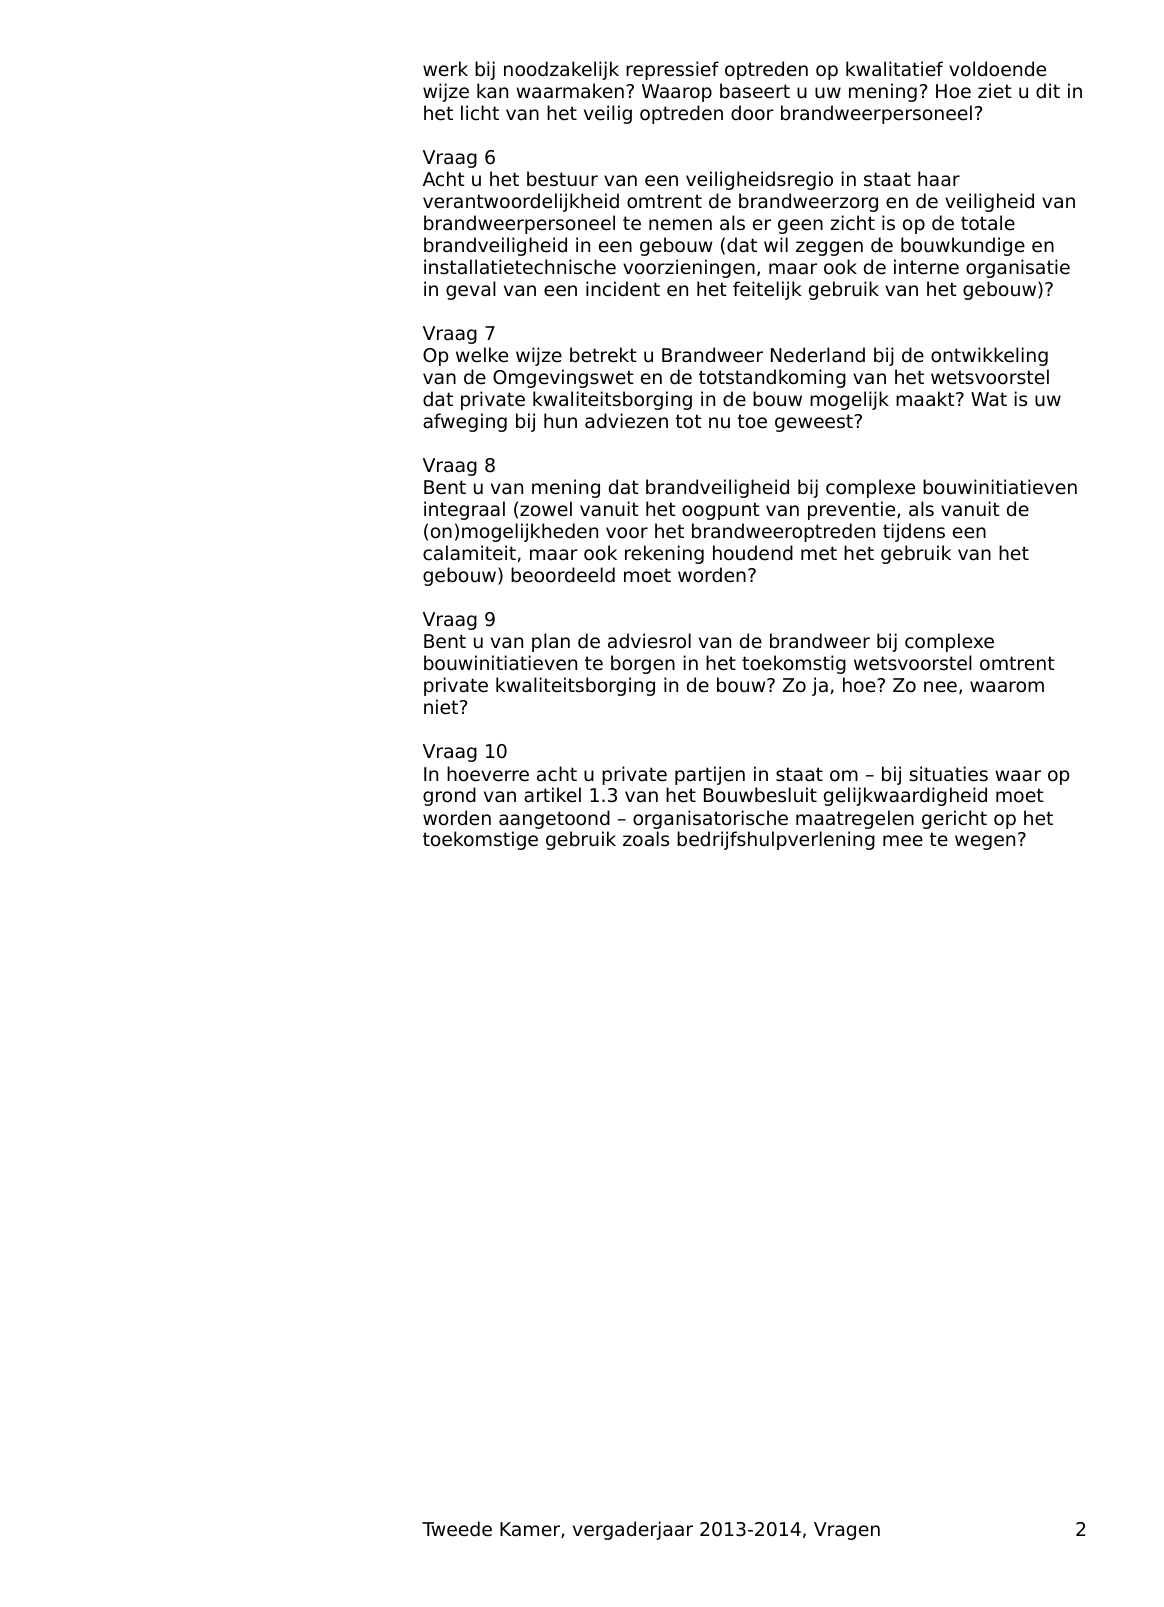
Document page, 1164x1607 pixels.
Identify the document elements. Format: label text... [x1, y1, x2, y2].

text werk bij noodzakelijk repressief optreden op kwalitatief voldoende wijze kan waarmaken? Waarop baseert u uw mening? Hoe ziet u dit in het licht van het veilig optreden door brandweerpersoneel? [422, 59, 1087, 125]
text Op welke wijze betrekt u Brandweer Nederland bij de ontwikkeling van de Omgevingswet en de totstandkoming van het wetsvoorstel dat private kwaliteitsborging in de bouw mogelijk maakt? Wat is uw afweging bij hun adviezen tot nu toe geweest? [422, 345, 1087, 433]
text Vraag 9 [422, 609, 1087, 631]
text In hoeverre acht u private partijen in staat om – bij situaties waar op grond van artikel 1.3 van het Bouwbesluit gelijkwaardigheid moet worden aangetoond – organisatorische maatregelen gericht op het toekomstige gebruik zoals bedrijfshulpverlening mee te wegen? [422, 763, 1087, 851]
text Acht u het bestuur van een veiligheidsregio in staat haar verantwoordelijkheid omtrent de brandweerzorg en de veiligheid van brandweerpersoneel te nemen als er geen zicht is op de totale brandveiligheid in een gebouw (dat wil zeggen de bouwkundige en installatietechnische voorzieningen, maar ook de interne organisatie in geval van een incident en het feitelijk gebruik van het gebouw)? [422, 169, 1087, 301]
text Vraag 7 [422, 323, 1087, 345]
text Vraag 10 [422, 741, 1087, 763]
text Vraag 6 [422, 147, 1087, 169]
text Vraag 8 [422, 455, 1087, 477]
text Bent u van plan de adviesrol van de brandweer bij complexe bouwinitiatieven te borgen in het toekomstig wetsvoorstel omtrent private kwaliteitsborging in de bouw? Zo ja, hoe? Zo nee, waarom niet? [422, 631, 1087, 719]
text Bent u van mening dat brandveiligheid bij complexe bouwinitiatieven integraal (zowel vanuit het oogpunt van preventie, als vanuit de (on)mogelijkheden voor het brandweeroptreden tijdens een calamiteit, maar ook rekening houdend met het gebruik van het gebouw) beoordeeld moet worden? [422, 477, 1087, 587]
